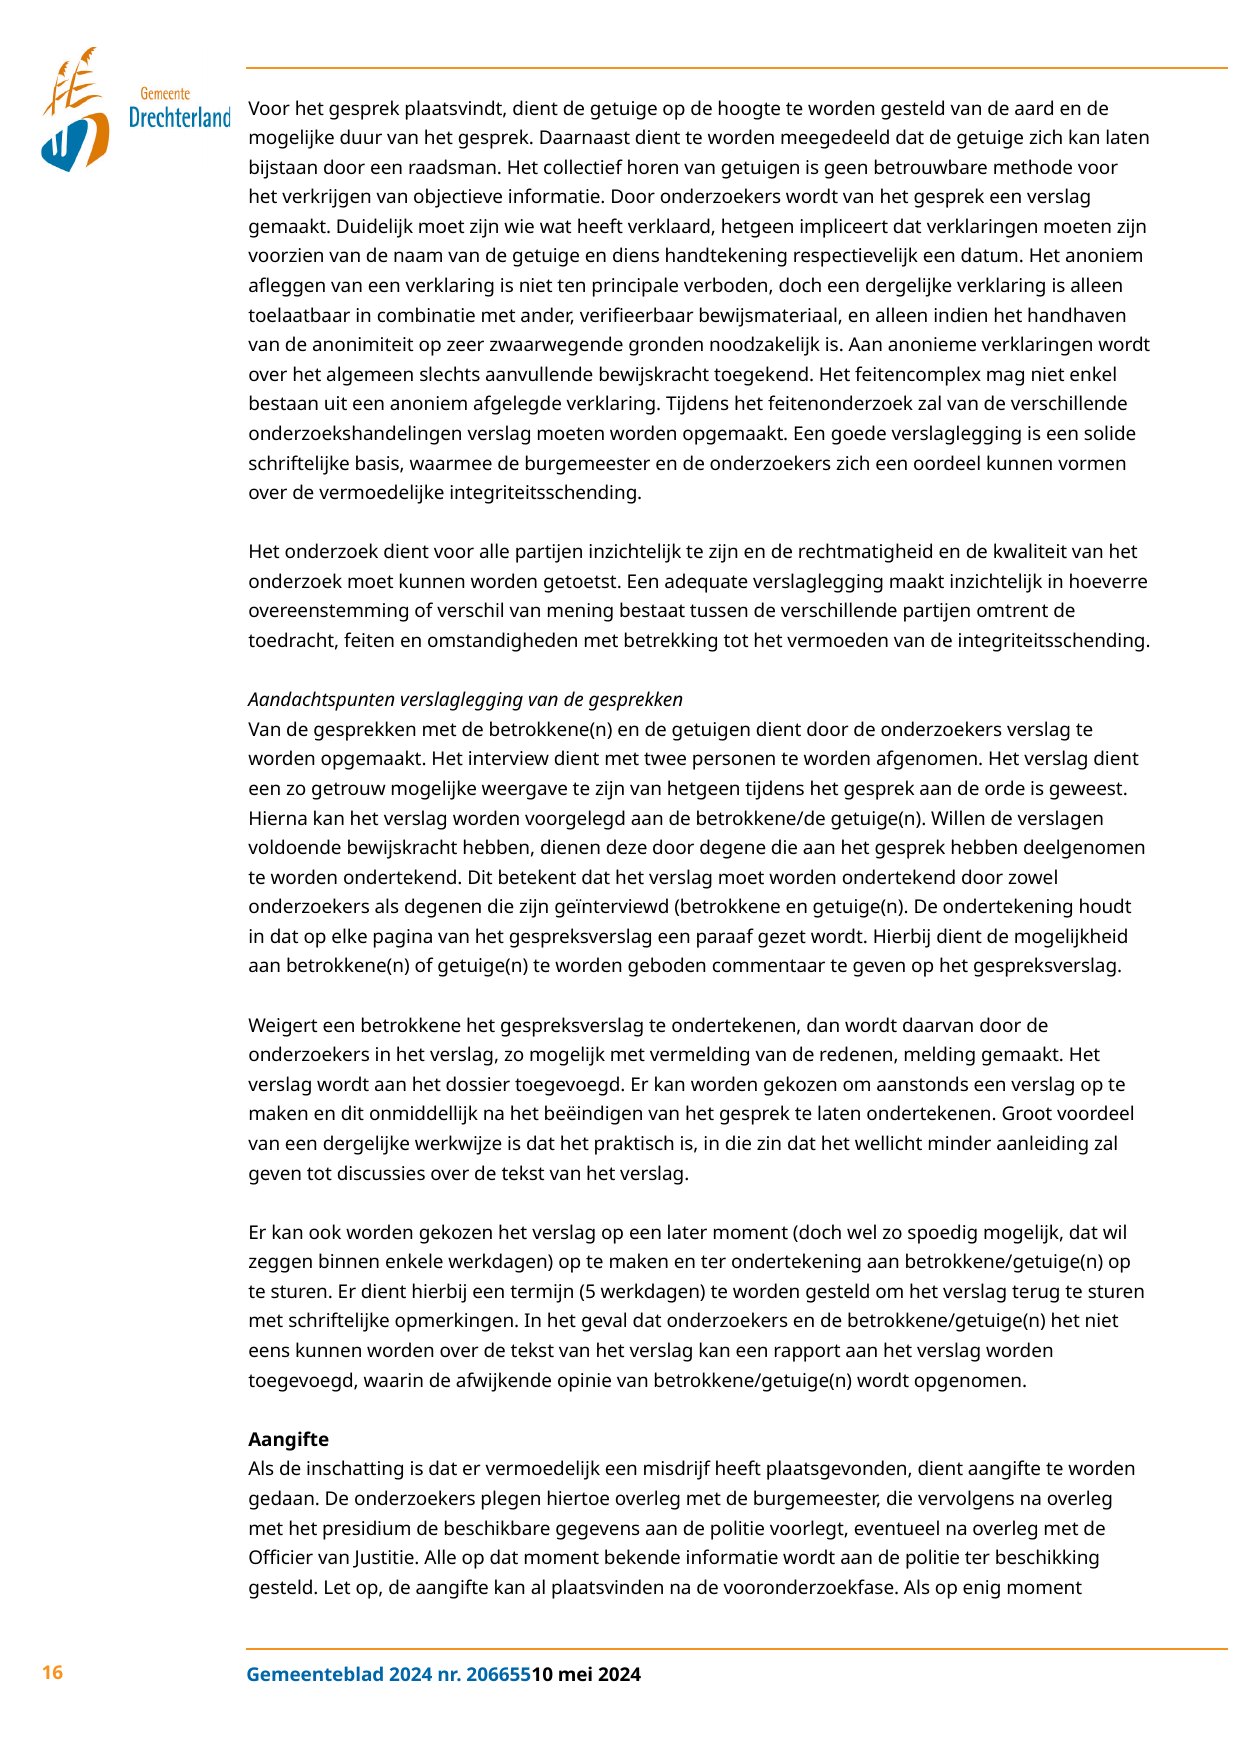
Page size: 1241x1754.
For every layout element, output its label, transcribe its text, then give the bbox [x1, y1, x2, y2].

picture [41, 47, 231, 172]
text Aangifte [248, 1426, 1152, 1452]
picture [41, 158, 64, 172]
text Als de inschatting is dat er vermoedelijk een misdrijf heeft plaatsgevonden, dient aangifte te worden gedaan. De onderzoekers plegen hiertoe overleg met de burgemeester, die vervolgens na overleg met het presidium de beschikbare gegevens aan de politie voorlegt, eventueel na overleg met de Officier van Justitie. Alle op dat moment bekende informatie wordt aan de politie ter beschikking gesteld. Let op, de aangifte kan al plaatsvinden na de vooronderzoekfase. Als op enig moment [248, 1456, 1152, 1600]
text Weigert een betrokkene het gespreksverslag te ondertekenen, dan wordt daarvan door de onderzoekers in het verslag, zo mogelijk met vermelding van de redenen, melding gemaakt. Het verslag wordt aan het dossier toegevoegd. Er kan worden gekozen om aanstonds een verslag op te maken en dit onmiddellijk na het beëindigen van het gesprek te laten ondertekenen. Groot voordeel van een dergelijke werkwijze is dat het praktisch is, in die zin dat het wellicht minder aanleiding zal geven tot discussies over de tekst van het verslag. [248, 1012, 1152, 1186]
text Het onderzoek dient voor alle partijen inzichtelijk te zijn en de rechtmatigheid en de kwaliteit van het onderzoek moet kunnen worden getoetst. Een adequate verslaglegging maakt inzichtelijk in hoeverre overeenstemming of verschil van mening bestaat tussen de verschillende partijen omtrent de toedracht, feiten en omstandigheden met betrekking tot het vermoeden van de integriteitsschending. [248, 538, 1152, 653]
text Voor het gesprek plaatsvindt, dient de getuige op de hoogte te worden gesteld van de aard en de mogelijke duur van het gesprek. Daarnaast dient te worden meegedeeld dat de getuige zich kan laten bijstaan door een raadsman. Het collectief horen van getuigen is geen betrouwbare methode voor het verkrijgen van objectieve informatie. Door onderzoekers wordt van het gesprek een verslag gemaakt. Duidelijk moet zijn wie wat heeft verklaard, hetgeen impliceert dat verklaringen moeten zijn voorzien van de naam van de getuige en diens handtekening respectievelijk een datum. Het anoniem afleggen van een verklaring is niet ten principale verboden, doch een dergelijke verklaring is alleen toelaatbaar in combinatie met ander, verifieerbaar bewijsmateriaal, en alleen indien het handhaven van de anonimiteit op zeer zwaarwegende gronden noodzakelijk is. Aan anonieme verklaringen wordt over het algemeen slechts aanvullende bewijskracht toegekend. Het feitencomplex mag niet enkel bestaan uit een anoniem afgelegde verklaring. Tijdens het feitenonderzoek zal van de verschillende onderzoekshandelingen verslag moeten worden opgemaakt. Een goede verslaglegging is een solide schriftelijke basis, waarmee de burgemeester en de onderzoekers zich een oordeel kunnen vormen over de vermoedelijke integriteitsschending. [248, 95, 1152, 505]
text Er kan ook worden gekozen het verslag op een later moment (doch wel zo spoedig mogelijk, dat wil zeggen binnen enkele werkdagen) op te maken en ter ondertekening aan betrokkene/getuige(n) op te sturen. Er dient hierbij een termijn (5 werkdagen) te worden gesteld om het verslag terug te sturen met schriftelijke opmerkingen. In het geval dat onderzoekers en de betrokkene/getuige(n) het niet eens kunnen worden over de tekst van het verslag kan een rapport aan het verslag worden toegevoegd, waarin de afwijkende opinie van betrokkene/getuige(n) wordt opgenomen. [248, 1219, 1152, 1393]
text Aandachtspunten verslaglegging van de gesprekken [248, 686, 1152, 712]
picture [226, 115, 231, 124]
text Van de gesprekken met de betrokkene(n) en de getuigen dient door de onderzoekers verslag te worden opgemaakt. Het interview dient met twee personen te worden afgenomen. Het verslag dient een zo getrouw mogelijke weergave te zijn van hetgeen tijdens het gesprek aan de orde is geweest. Hierna kan het verslag worden voorgelegd aan de betrokkene/de getuige(n). Willen de verslagen voldoende bewijskracht hebben, dienen deze door degene die aan het gesprek hebben deelgenomen te worden ondertekend. Dit betekent dat het verslag moet worden ondertekend door zowel onderzoekers als degenen die zijn geïnterviewd (betrokkene en getuige(n). De ondertekening houdt in dat op elke pagina van het gespreksverslag een paraaf gezet wordt. Hierbij dient de mogelijkheid aan betrokkene(n) of getuige(n) te worden geboden commentaar te geven op het gespreksverslag. [248, 716, 1152, 978]
